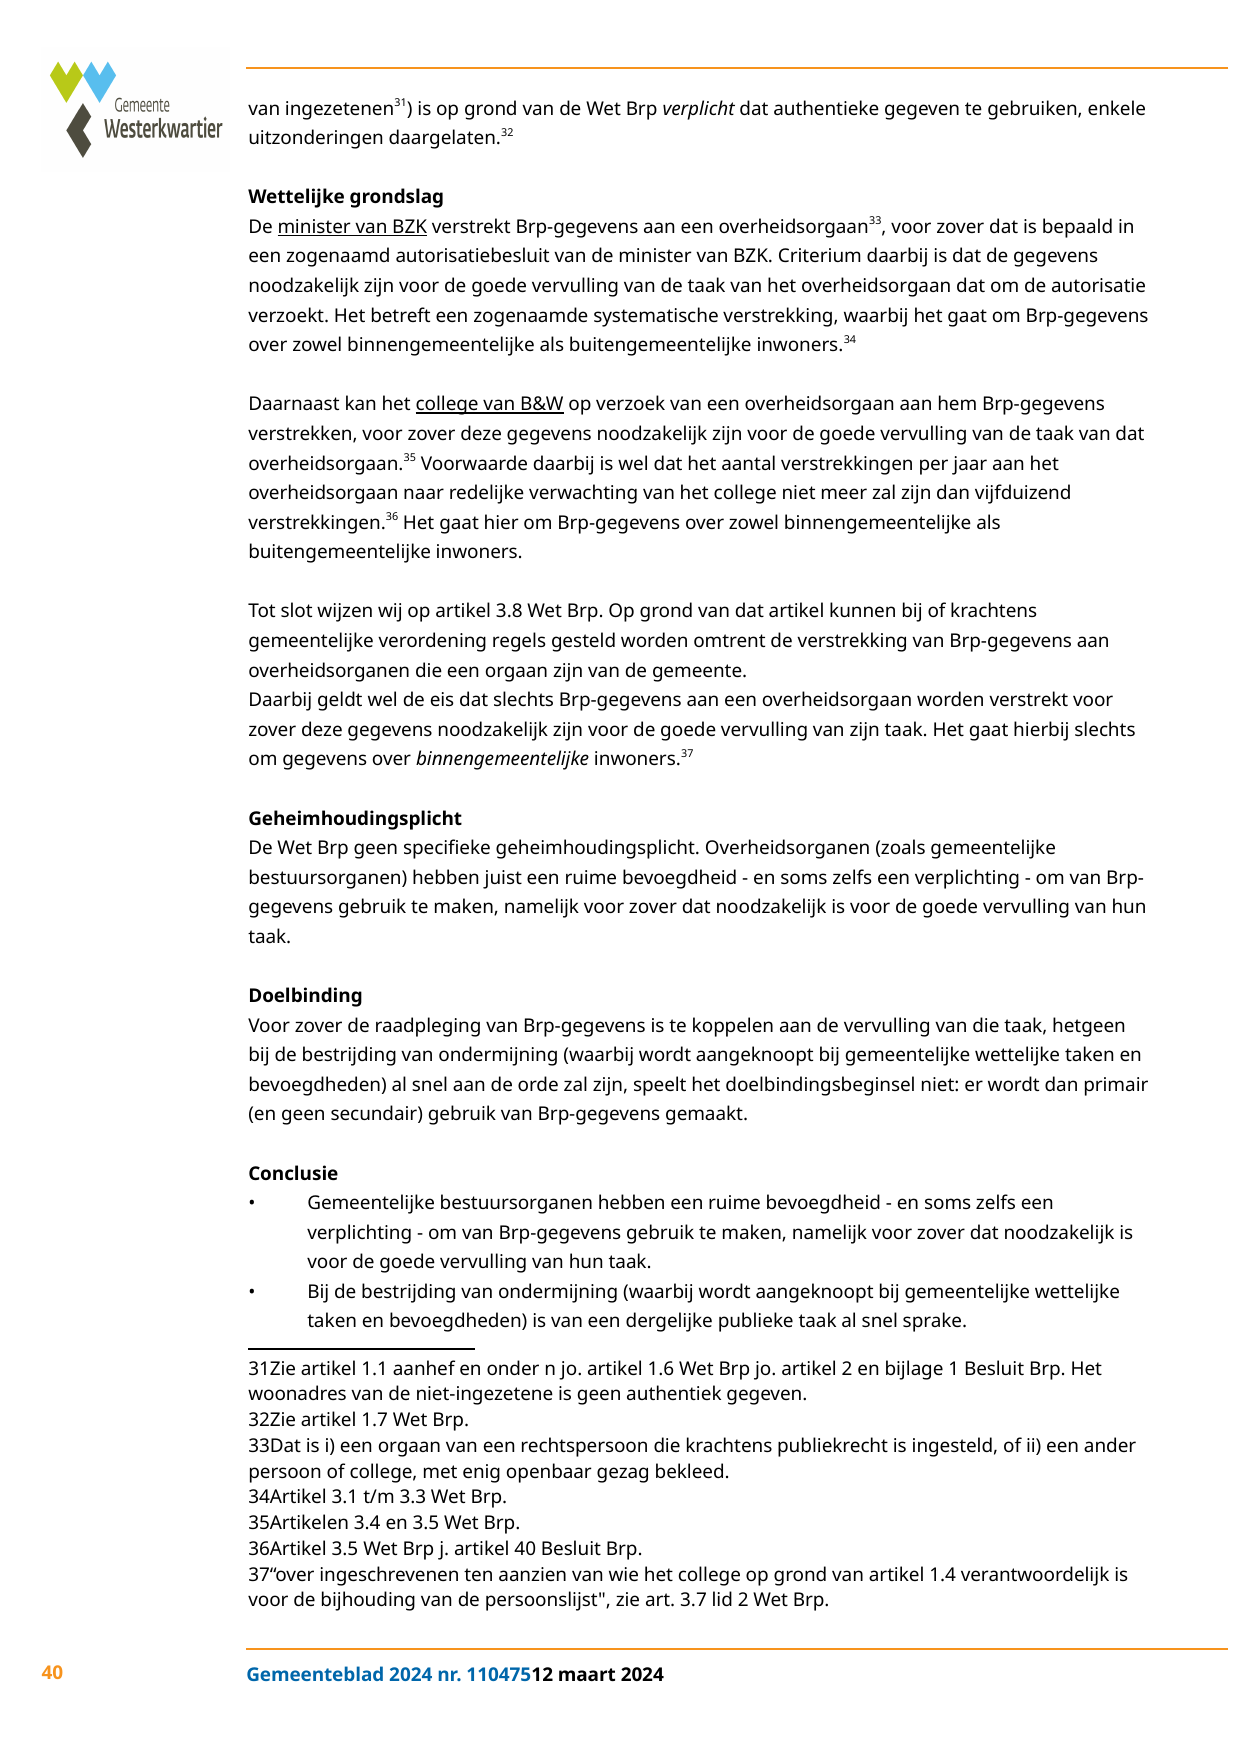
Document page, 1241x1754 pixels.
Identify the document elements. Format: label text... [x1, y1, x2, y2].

text Zie artikel 1.1 aanhef en onder n jo. artikel 1.6 Wet Brp jo. artikel 2 en bijlage 1 Besluit Brp. Het woonadres van de niet-ingezetene is geen authentiek gegeven. [248, 1355, 1152, 1406]
text Zie artikel 1.7 Wet Brp. [248, 1406, 1152, 1432]
text “over ingeschrevenen ten aanzien van wie het college op grond van artikel 1.4 verantwoordelijk is voor de bijhouding van de persoonslijst", zie art. 3.7 lid 2 Wet Brp. [248, 1561, 1152, 1612]
text Conclusie [248, 1160, 1152, 1186]
text Daarnaast kan het college van B&W op verzoek van een overheidsorgaan aan hem Brp-gegevens verstrekken, voor zover deze gegevens noodzakelijk zijn voor de goede vervulling van de taak van dat overheidsorgaan. Voorwaarde daarbij is wel dat het aantal verstrekkingen per jaar aan het overheidsorgaan naar redelijke verwachting van het college niet meer zal zijn dan vijfduizend verstrekkingen. Het gaat hier om Brp-gegevens over zowel binnengemeentelijke als buitengemeentelijke inwoners. [248, 391, 1152, 564]
text Artikelen 3.4 en 3.5 Wet Brp. [248, 1509, 1152, 1535]
text Doelbinding [248, 982, 1152, 1008]
text Dat is i) een orgaan van een rechtspersoon die krachtens publiekrecht is ingesteld, of ii) een ander persoon of college, met enig openbaar gezag bekleed. [248, 1432, 1152, 1483]
text Wettelijke grondslag [248, 183, 1152, 209]
list Bij de bestrijding van ondermijning (waarbij wordt aangeknoopt bij gemeentelijke wettelijke taken en bevoegdheden) is van een dergelijke publieke taak al snel sprake. [248, 1278, 1152, 1333]
text Daarbij geldt wel de eis dat slechts Brp-gegevens aan een overheidsorgaan worden verstrekt voor zover deze gegevens noodzakelijk zijn voor de goede vervulling van zijn taak. Het gaat hierbij slechts om gegevens over binnengemeentelijke inwoners. [248, 686, 1152, 771]
text Tot slot wijzen wij op artikel 3.8 Wet Brp. Op grond van dat artikel kunnen bij of krachtens gemeentelijke verordening regels gesteld worden omtrent de verstrekking van Brp-gegevens aan overheidsorganen die een orgaan zijn van de gemeente. [248, 598, 1152, 683]
text De minister van BZK verstrekt Brp-gegevens aan een overheidsorgaan, voor zover dat is bepaald in een zogenaamd autorisatiebesluit van de minister van BZK. Criterium daarbij is dat de gegevens noodzakelijk zijn voor de goede vervulling van de taak van het overheidsorgaan dat om de autorisatie verzoekt. Het betreft een zogenaamde systematische verstrekking, waarbij het gaat om Brp-gegevens over zowel binnengemeentelijke als buitengemeentelijke inwoners. [248, 213, 1152, 357]
text Geheimhoudingsplicht [248, 805, 1152, 831]
text van ingezetenen) is op grond van de Wet Brp verplicht dat authentieke gegeven te gebruiken, enkele uitzonderingen daargelaten. [248, 95, 1152, 150]
list Gemeentelijke bestuursorganen hebben een ruime bevoegdheid - en soms zelfs een verplichting - om van Brp-gegevens gebruik te maken, namelijk voor zover dat noodzakelijk is voor de goede vervulling van hun taak. [248, 1189, 1152, 1274]
text De Wet Brp geen specifieke geheimhoudingsplicht. Overheidsorganen (zoals gemeentelijke bestuursorganen) hebben juist een ruime bevoegdheid - en soms zelfs een verplichting - om van Brp-gegevens gebruik te maken, namelijk voor zover dat noodzakelijk is voor de goede vervulling van hun taak. [248, 834, 1152, 949]
text Artikel 3.1 t/m 3.3 Wet Brp. [248, 1483, 1152, 1509]
picture [41, 47, 231, 172]
text Artikel 3.5 Wet Brp j. artikel 40 Besluit Brp. [248, 1535, 1152, 1561]
text Voor zover de raadpleging van Brp-gegevens is te koppelen aan de vervulling van die taak, hetgeen bij de bestrijding van ondermijning (waarbij wordt aangeknoopt bij gemeentelijke wettelijke taken en bevoegdheden) al snel aan de orde zal zijn, speelt het doelbindingsbeginsel niet: er wordt dan primair (en geen secundair) gebruik van Brp-gegevens gemaakt. [248, 1012, 1152, 1126]
